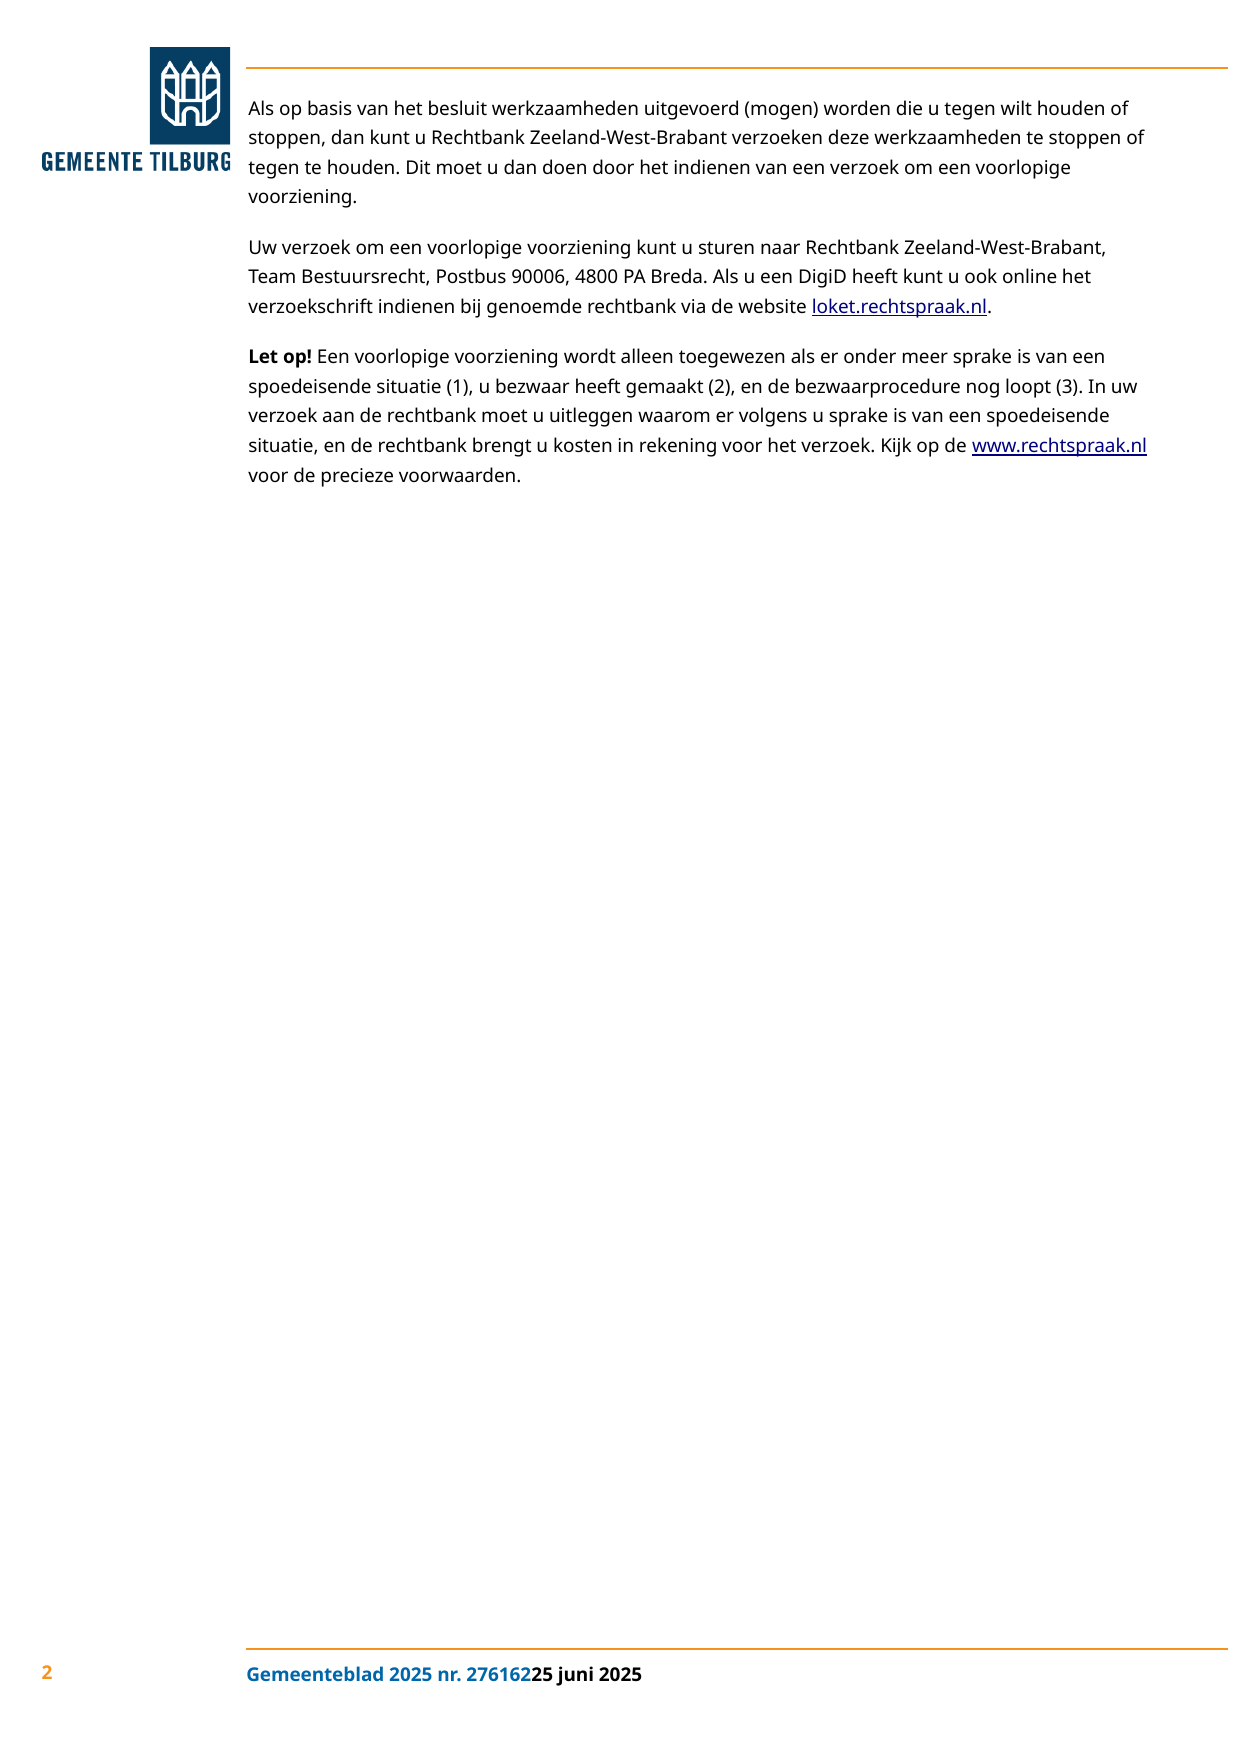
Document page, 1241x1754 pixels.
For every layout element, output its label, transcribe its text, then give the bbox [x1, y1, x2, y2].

text Uw verzoek om een voorlopige voorziening kunt u sturen naar Rechtbank Zeeland-West-Brabant, Team Bestuursrecht, Postbus 90006, 4800 PA Breda. Als u een DigiD heeft kunt u ook online het verzoekschrift indienen bij genoemde rechtbank via de website loket.rechtspraak.nl. [248, 234, 1152, 319]
text Let op! Een voorlopige voorziening wordt alleen toegewezen als er onder meer sprake is van een spoedeisende situatie (1), u bezwaar heeft gemaakt (2), en de bezwaarprocedure nog loopt (3). In uw verzoek aan de rechtbank moet u uitleggen waarom er volgens u sprake is van een spoedeisende situatie, en de rechtbank brengt u kosten in rekening voor het verzoek. Kijk op de www.rechtspraak.nl voor de precieze voorwaarden. [248, 343, 1152, 488]
picture [41, 47, 231, 172]
text Als op basis van het besluit werkzaamheden uitgevoerd (mogen) worden die u tegen wilt houden of stoppen, dan kunt u Rechtbank Zeeland-West-Brabant verzoeken deze werkzaamheden te stoppen of tegen te houden. Dit moet u dan doen door het indienen van een verzoek om een voorlopige voorziening. [248, 95, 1152, 209]
